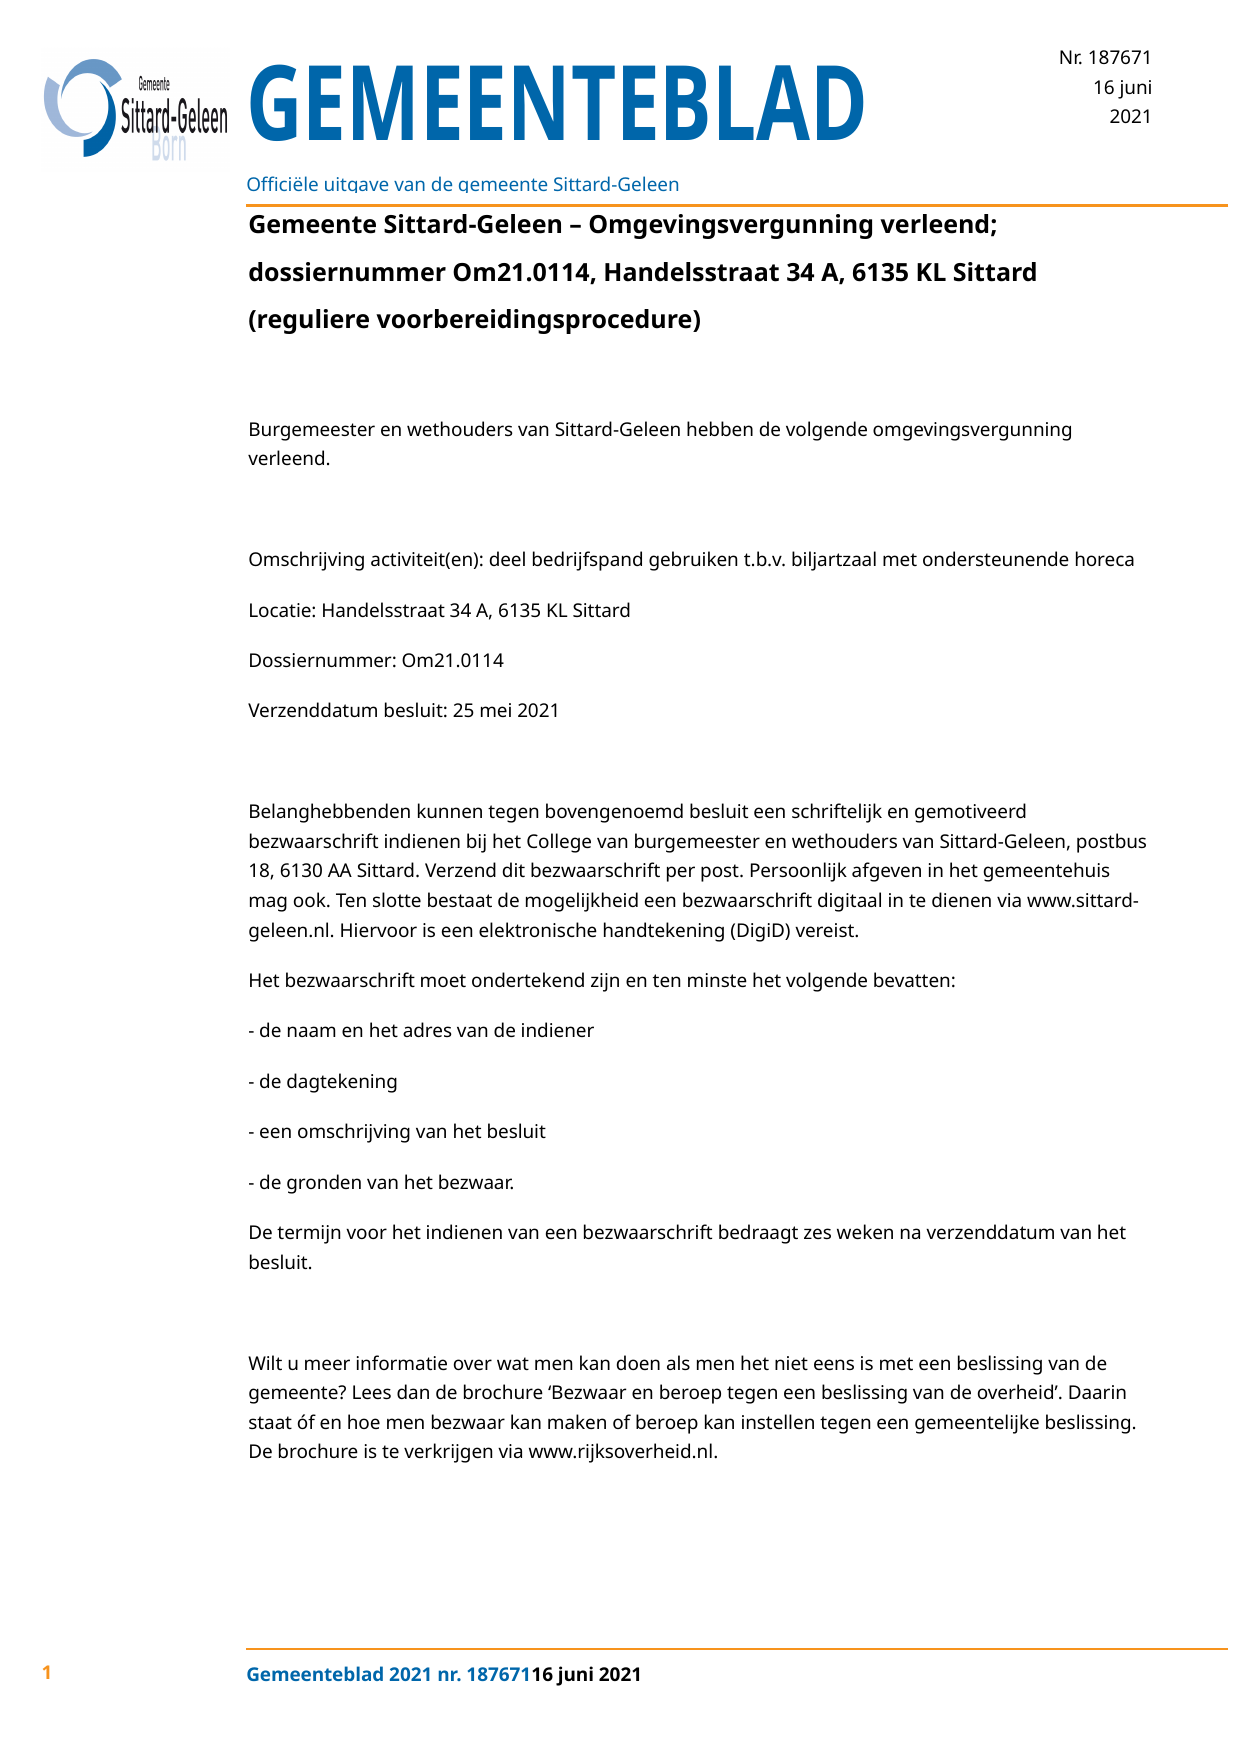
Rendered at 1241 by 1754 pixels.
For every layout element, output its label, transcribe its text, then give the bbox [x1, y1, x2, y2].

text Omschrijving activiteit(en): deel bedrijfspand gebruiken t.b.v. biljartzaal met ondersteunende horeca [248, 546, 1152, 572]
text Belanghebbenden kunnen tegen bovengenoemd besluit een schriftelijk en gemotiveerd bezwaarschrift indienen bij het College van burgemeester en wethouders van Sittard-Geleen, postbus 18, 6130 AA Sittard. Verzend dit bezwaarschrift per post. Persoonlijk afgeven in het gemeentehuis mag ook. Ten slotte bestaat de mogelijkheid een bezwaarschrift digitaal in te dienen via www.sittard-geleen.nl. Hiervoor is een elektronische handtekening (DigiD) vereist. [248, 798, 1152, 942]
text Locatie: Handelsstraat 34 A, 6135 KL Sittard [248, 597, 1152, 622]
text Het bezwaarschrift moet ondertekend zijn en ten minste het volgende bevatten: [248, 967, 1152, 993]
text - de dagtekening [248, 1068, 1152, 1094]
picture [41, 47, 231, 172]
text Gemeente Sittard-Geleen – Omgevingsvergunning verleend; dossiernummer Om21.0114, Handelsstraat 34 A, 6135 KL Sittard (reguliere voorbereidingsprocedure) [248, 207, 1152, 336]
text Dossiernummer: Om21.0114 [248, 647, 1152, 673]
text - een omschrijving van het besluit [248, 1118, 1152, 1144]
text Wilt u meer informatie over wat men kan doen als men het niet eens is met een beslissing van de gemeente? Lees dan de brochure ‘Bezwaar en beroep tegen een beslissing van de overheid’. Daarin staat óf en hoe men bezwaar kan maken of beroep kan instellen tegen een gemeentelijke beslissing. De brochure is te verkrijgen via www.rijksoverheid.nl. [248, 1350, 1152, 1464]
text Burgemeester en wethouders van Sittard-Geleen hebben de volgende omgevingsvergunning verleend. [248, 416, 1152, 471]
text Verzenddatum besluit: 25 mei 2021 [248, 698, 1152, 723]
text - de naam en het adres van de indiener [248, 1018, 1152, 1043]
text - de gronden van het bezwaar. [248, 1169, 1152, 1194]
text De termijn voor het indienen van een bezwaarschrift bedraagt zes weken na verzenddatum van het besluit. [248, 1219, 1152, 1274]
